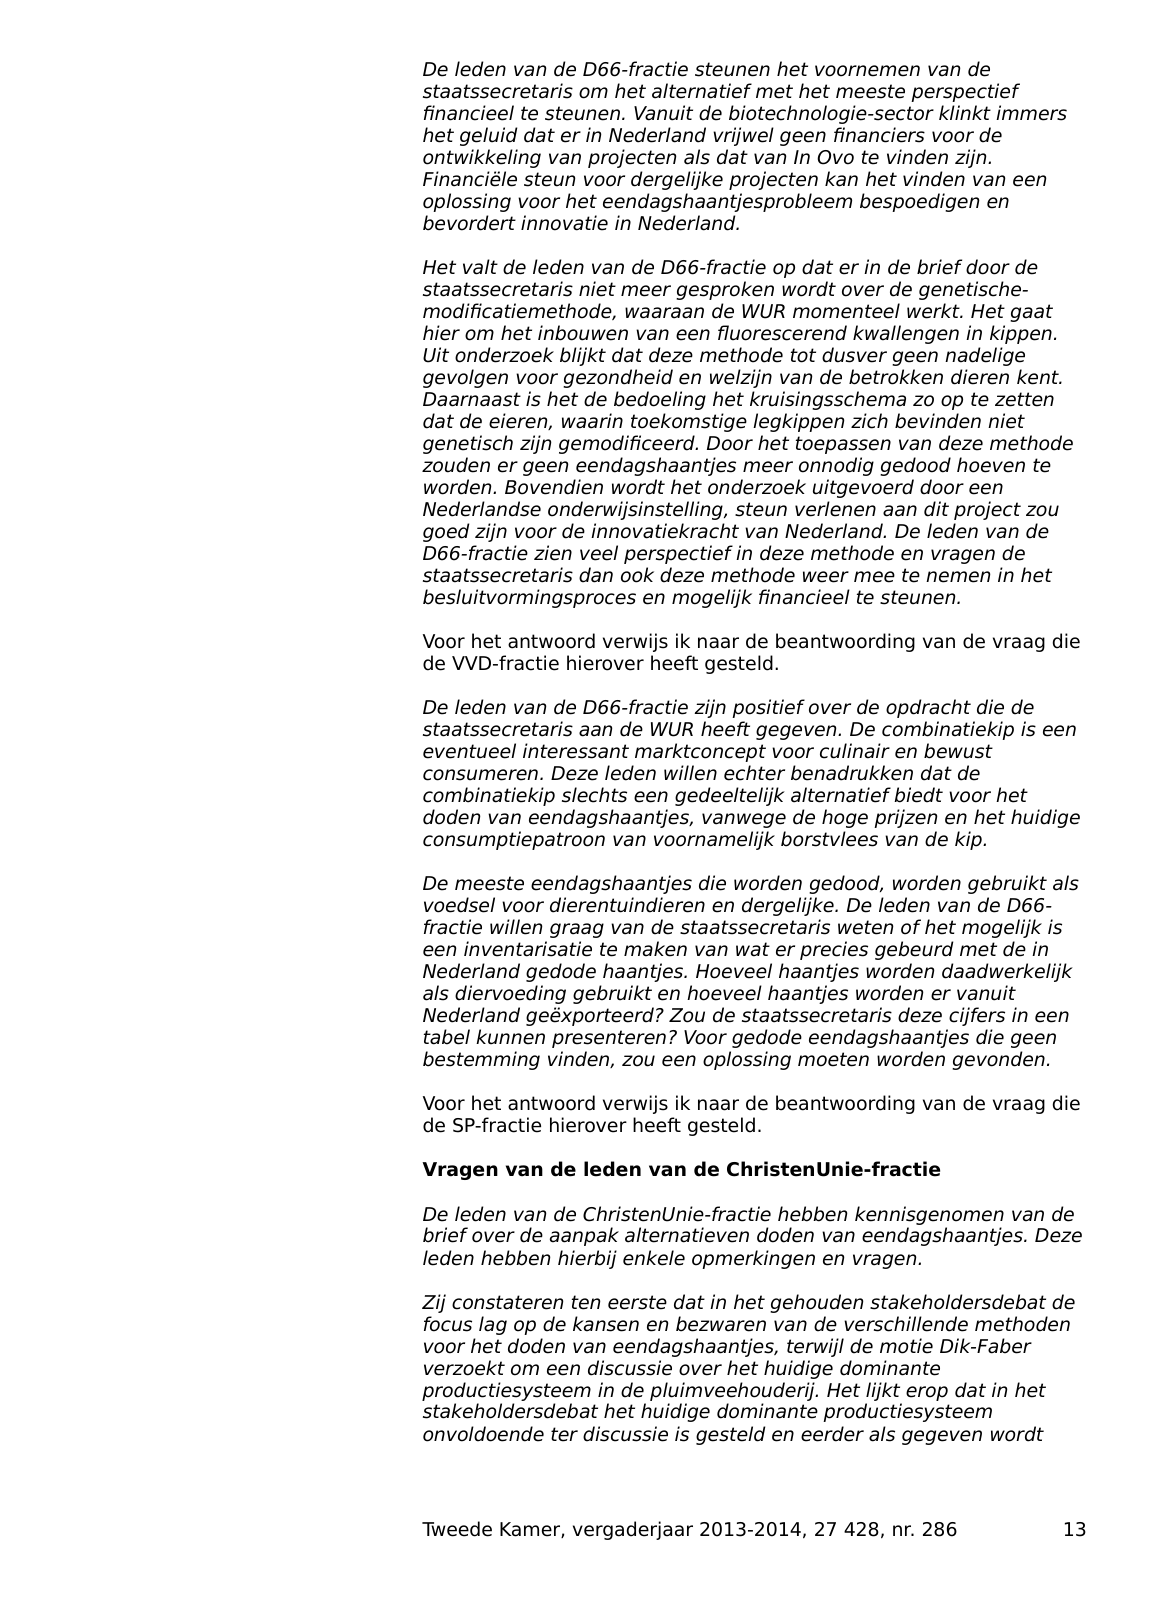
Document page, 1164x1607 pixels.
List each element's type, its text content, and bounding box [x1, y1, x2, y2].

text De leden van de D66-fractie steunen het voornemen van de staatssecretaris om het alternatief met het meeste perspectief financieel te steunen. Vanuit de biotechnologie-sector klinkt immers het geluid dat er in Nederland vrijwel geen financiers voor de ontwikkeling van projecten als dat van In Ovo te vinden zijn. Financiële steun voor dergelijke projecten kan het vinden van een oplossing voor het eendagshaantjesprobleem bespoedigen en bevordert innovatie in Nederland. [422, 59, 1087, 235]
text Zij constateren ten eerste dat in het gehouden stakeholdersdebat de focus lag op de kansen en bezwaren van de verschillende methoden voor het doden van eendagshaantjes, terwijl de motie Dik-Faber verzoekt om een discussie over het huidige dominante productiesysteem in de pluimveehouderij. Het lijkt erop dat in het stakeholdersdebat het huidige dominante productiesysteem onvoldoende ter discussie is gesteld en eerder als gegeven wordt [422, 1292, 1087, 1445]
text Het valt de leden van de D66-fractie op dat er in de brief door de staatssecretaris niet meer gesproken wordt over de genetische-modificatiemethode, waaraan de WUR momenteel werkt. Het gaat hier om het inbouwen van een fluorescerend kwallengen in kippen. Uit onderzoek blijkt dat deze methode tot dusver geen nadelige gevolgen voor gezondheid en welzijn van de betrokken dieren kent. Daarnaast is het de bedoeling het kruisingsschema zo op te zetten dat de eieren, waarin toekomstige legkippen zich bevinden niet genetisch zijn gemodificeerd. Door het toepassen van deze methode zouden er geen eendagshaantjes meer onnodig gedood hoeven te worden. Bovendien wordt het onderzoek uitgevoerd door een Nederlandse onderwijsinstelling, steun verlenen aan dit project zou goed zijn voor de innovatiekracht van Nederland. De leden van de D66-fractie zien veel perspectief in deze methode en vragen de staatssecretaris dan ook deze methode weer mee te nemen in het besluitvormingsproces en mogelijk financieel te steunen. [422, 257, 1087, 609]
subtitle Vragen van de leden van de ChristenUnie-fractie [422, 1159, 1087, 1181]
text De leden van de D66-fractie zijn positief over de opdracht die de staatssecretaris aan de WUR heeft gegeven. De combinatiekip is een eventueel interessant marktconcept voor culinair en bewust consumeren. Deze leden willen echter benadrukken dat de combinatiekip slechts een gedeeltelijk alternatief biedt voor het doden van eendagshaantjes, vanwege de hoge prijzen en het huidige consumptiepatroon van voornamelijk borstvlees van de kip. [422, 697, 1087, 851]
text Voor het antwoord verwijs ik naar de beantwoording van de vraag die de SP-fractie hierover heeft gesteld. [422, 1093, 1087, 1137]
text De meeste eendagshaantjes die worden gedood, worden gebruikt als voedsel voor dierentuindieren en dergelijke. De leden van de D66-fractie willen graag van de staatssecretaris weten of het mogelijk is een inventarisatie te maken van wat er precies gebeurd met de in Nederland gedode haantjes. Hoeveel haantjes worden daadwerkelijk als diervoeding gebruikt en hoeveel haantjes worden er vanuit Nederland geëxporteerd? Zou de staatssecretaris deze cijfers in een tabel kunnen presenteren? Voor gedode eendagshaantjes die geen bestemming vinden, zou een oplossing moeten worden gevonden. [422, 873, 1087, 1071]
text Voor het antwoord verwijs ik naar de beantwoording van de vraag die de VVD-fractie hierover heeft gesteld. [422, 631, 1087, 675]
text De leden van de ChristenUnie-fractie hebben kennisgenomen van de brief over de aanpak alternatieven doden van eendagshaantjes. Deze leden hebben hierbij enkele opmerkingen en vragen. [422, 1203, 1087, 1269]
